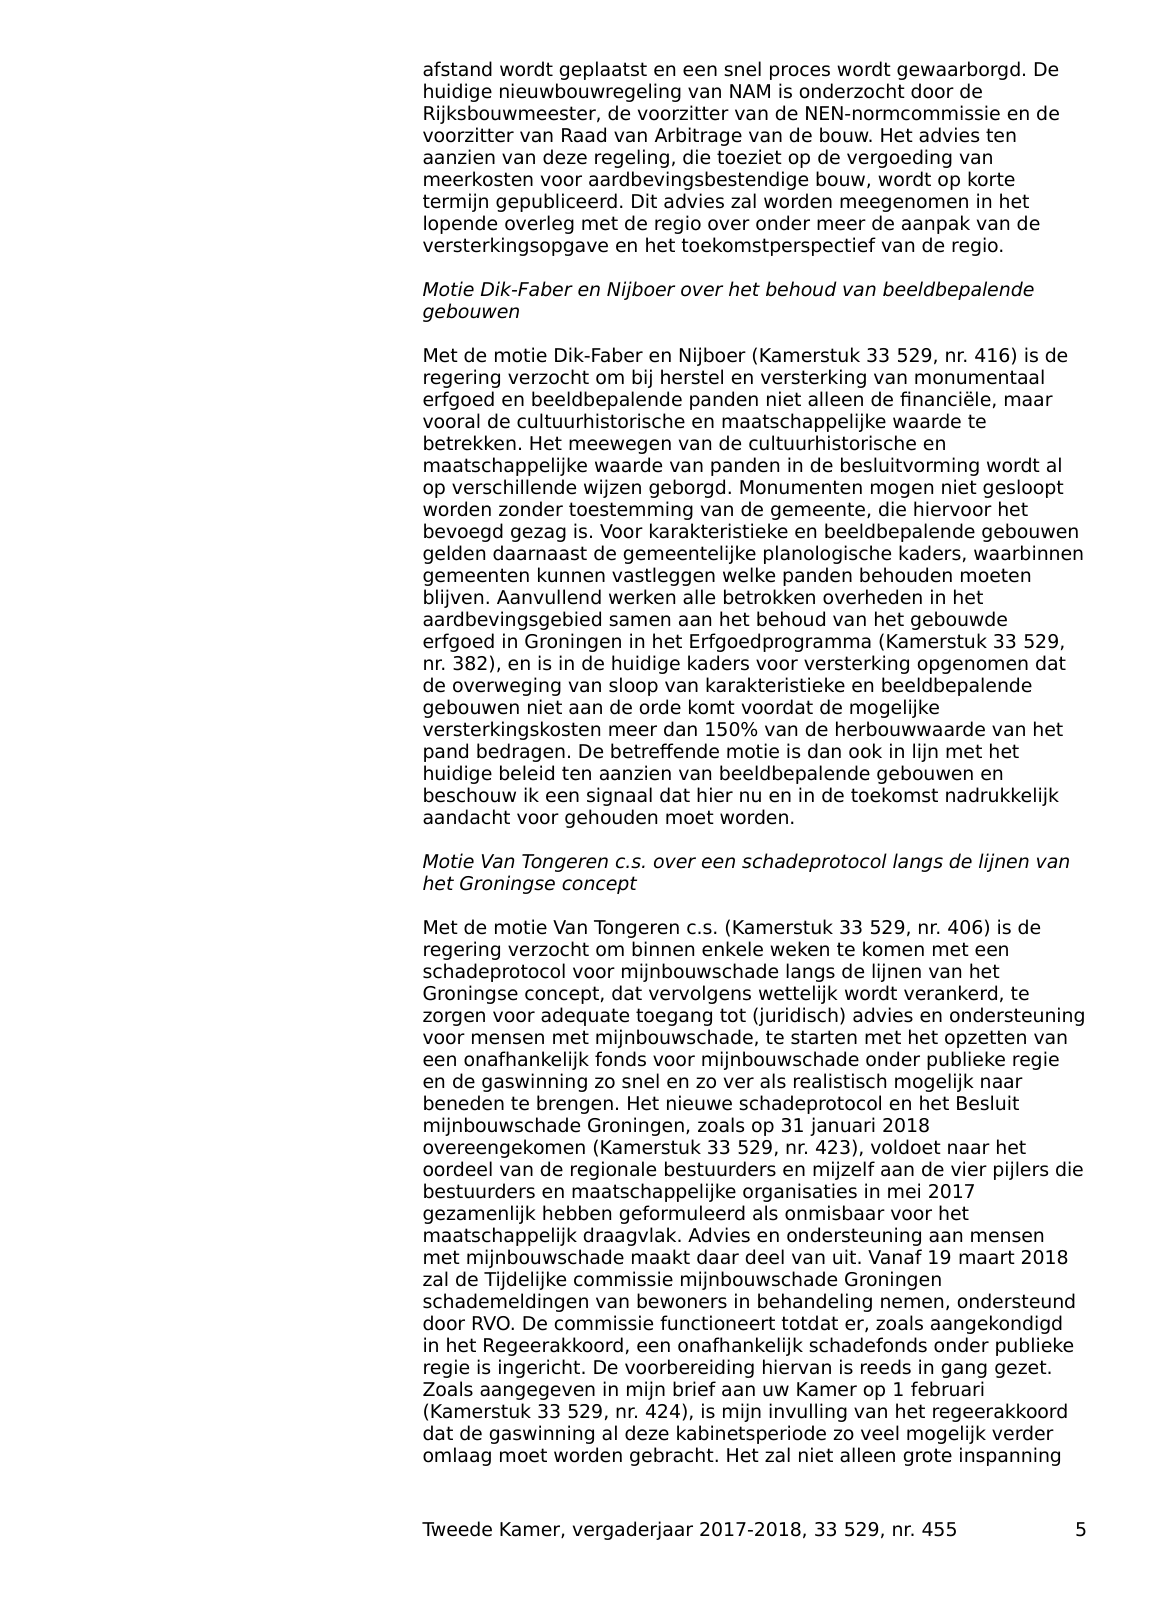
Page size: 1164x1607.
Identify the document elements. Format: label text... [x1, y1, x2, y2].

text Met de motie Van Tongeren c.s. (Kamerstuk 33 529, nr. 406) is de regering verzocht om binnen enkele weken te komen met een schadeprotocol voor mijnbouwschade langs de lijnen van het Groningse concept, dat vervolgens wettelijk wordt verankerd, te zorgen voor adequate toegang tot (juridisch) advies en ondersteuning voor mensen met mijnbouwschade, te starten met het opzetten van een onafhankelijk fonds voor mijnbouwschade onder publieke regie en de gaswinning zo snel en zo ver als realistisch mogelijk naar beneden te brengen. Het nieuwe schadeprotocol en het Besluit mijnbouwschade Groningen, zoals op 31 januari 2018 overeengekomen (Kamerstuk 33 529, nr. 423), voldoet naar het oordeel van de regionale bestuurders en mijzelf aan de vier pijlers die bestuurders en maatschappelijke organisaties in mei 2017 gezamenlijk hebben geformuleerd als onmisbaar voor het maatschappelijk draagvlak. Advies en ondersteuning aan mensen met mijnbouwschade maakt daar deel van uit. Vanaf 19 maart 2018 zal de Tijdelijke commissie mijnbouwschade Groningen schademeldingen van bewoners in behandeling nemen, ondersteund door RVO. De commissie functioneert totdat er, zoals aangekondigd in het Regeerakkoord, een onafhankelijk schadefonds onder publieke regie is ingericht. De voorbereiding hiervan is reeds in gang gezet. Zoals aangegeven in mijn brief aan uw Kamer op 1 februari (Kamerstuk 33 529, nr. 424), is mijn invulling van het regeerakkoord dat de gaswinning al deze kabinetsperiode zo veel mogelijk verder omlaag moet worden gebracht. Het zal niet alleen grote inspanning [422, 917, 1087, 1467]
subtitle Motie Van Tongeren c.s. over een schadeprotocol langs de lijnen van het Groningse concept [422, 851, 1087, 895]
text Met de motie Dik-Faber en Nijboer (Kamerstuk 33 529, nr. 416) is de regering verzocht om bij herstel en versterking van monumentaal erfgoed en beeldbepalende panden niet alleen de financiële, maar vooral de cultuurhistorische en maatschappelijke waarde te betrekken. Het meewegen van de cultuurhistorische en maatschappelijke waarde van panden in de besluitvorming wordt al op verschillende wijzen geborgd. Monumenten mogen niet gesloopt worden zonder toestemming van de gemeente, die hiervoor het bevoegd gezag is. Voor karakteristieke en beeldbepalende gebouwen gelden daarnaast de gemeentelijke planologische kaders, waarbinnen gemeenten kunnen vastleggen welke panden behouden moeten blijven. Aanvullend werken alle betrokken overheden in het aardbevingsgebied samen aan het behoud van het gebouwde erfgoed in Groningen in het Erfgoedprogramma (Kamerstuk 33 529, nr. 382), en is in de huidige kaders voor versterking opgenomen dat de overweging van sloop van karakteristieke en beeldbepalende gebouwen niet aan de orde komt voordat de mogelijke versterkingskosten meer dan 150% van de herbouwwaarde van het pand bedragen. De betreffende motie is dan ook in lijn met het huidige beleid ten aanzien van beeldbepalende gebouwen en beschouw ik een signaal dat hier nu en in de toekomst nadrukkelijk aandacht voor gehouden moet worden. [422, 345, 1087, 829]
subtitle Motie Dik-Faber en Nijboer over het behoud van beeldbepalende gebouwen [422, 279, 1087, 323]
text afstand wordt geplaatst en een snel proces wordt gewaarborgd. De huidige nieuwbouwregeling van NAM is onderzocht door de Rijksbouwmeester, de voorzitter van de NEN-normcommissie en de voorzitter van Raad van Arbitrage van de bouw. Het advies ten aanzien van deze regeling, die toeziet op de vergoeding van meerkosten voor aardbevingsbestendige bouw, wordt op korte termijn gepubliceerd. Dit advies zal worden meegenomen in het lopende overleg met de regio over onder meer de aanpak van de versterkingsopgave en het toekomstperspectief van de regio. [422, 59, 1087, 257]
